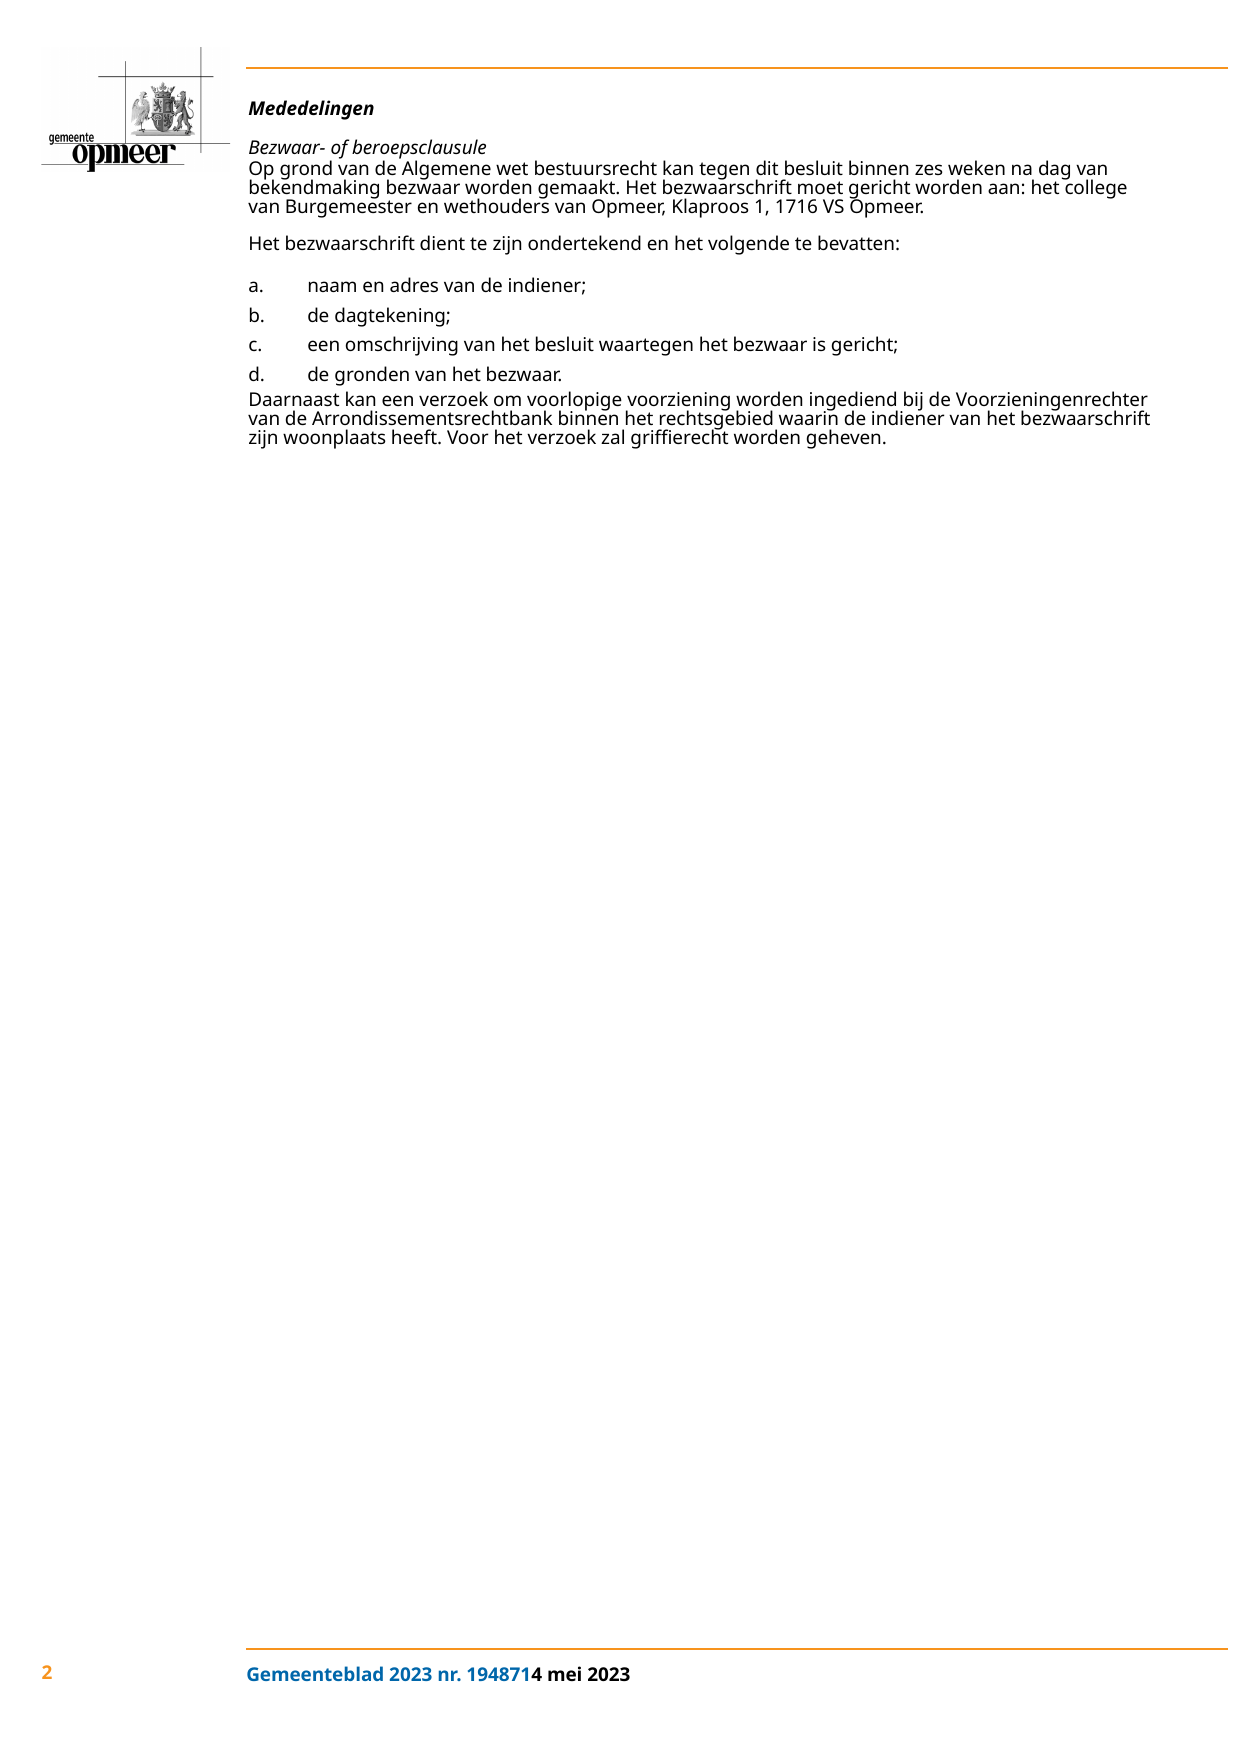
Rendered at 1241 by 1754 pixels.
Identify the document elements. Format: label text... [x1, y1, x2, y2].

text Het bezwaarschrift dient te zijn ondertekend en het volgende te bevatten: [248, 235, 1152, 254]
text Mededelingen [248, 95, 1152, 121]
list naam en adres van de indiener; [248, 272, 1152, 298]
list de dagtekening; [248, 302, 1152, 328]
text Op grond van de Algemene wet bestuursrecht kan tegen dit besluit binnen zes weken na dag van bekendmaking bezwaar worden gemaakt. Het bezwaarschrift moet gericht worden aan: het college van Burgemeester en wethouders van Opmeer, Klaproos 1, 1716 VS Opmeer. [248, 160, 1152, 218]
picture [41, 47, 231, 172]
text Daarnaast kan een verzoek om voorlopige voorziening worden ingediend bij de Voorzieningenrechter van de Arrondissementsrechtbank binnen het rechtsgebied waarin de indiener van het bezwaarschrift zijn woonplaats heeft. Voor het verzoek zal griffierecht worden geheven. [248, 391, 1152, 448]
list de gronden van het bezwaar. [248, 361, 1152, 387]
list een omschrijving van het besluit waartegen het bezwaar is gericht; [248, 331, 1152, 357]
text Bezwaar- of beroepsclausule [248, 134, 1152, 160]
